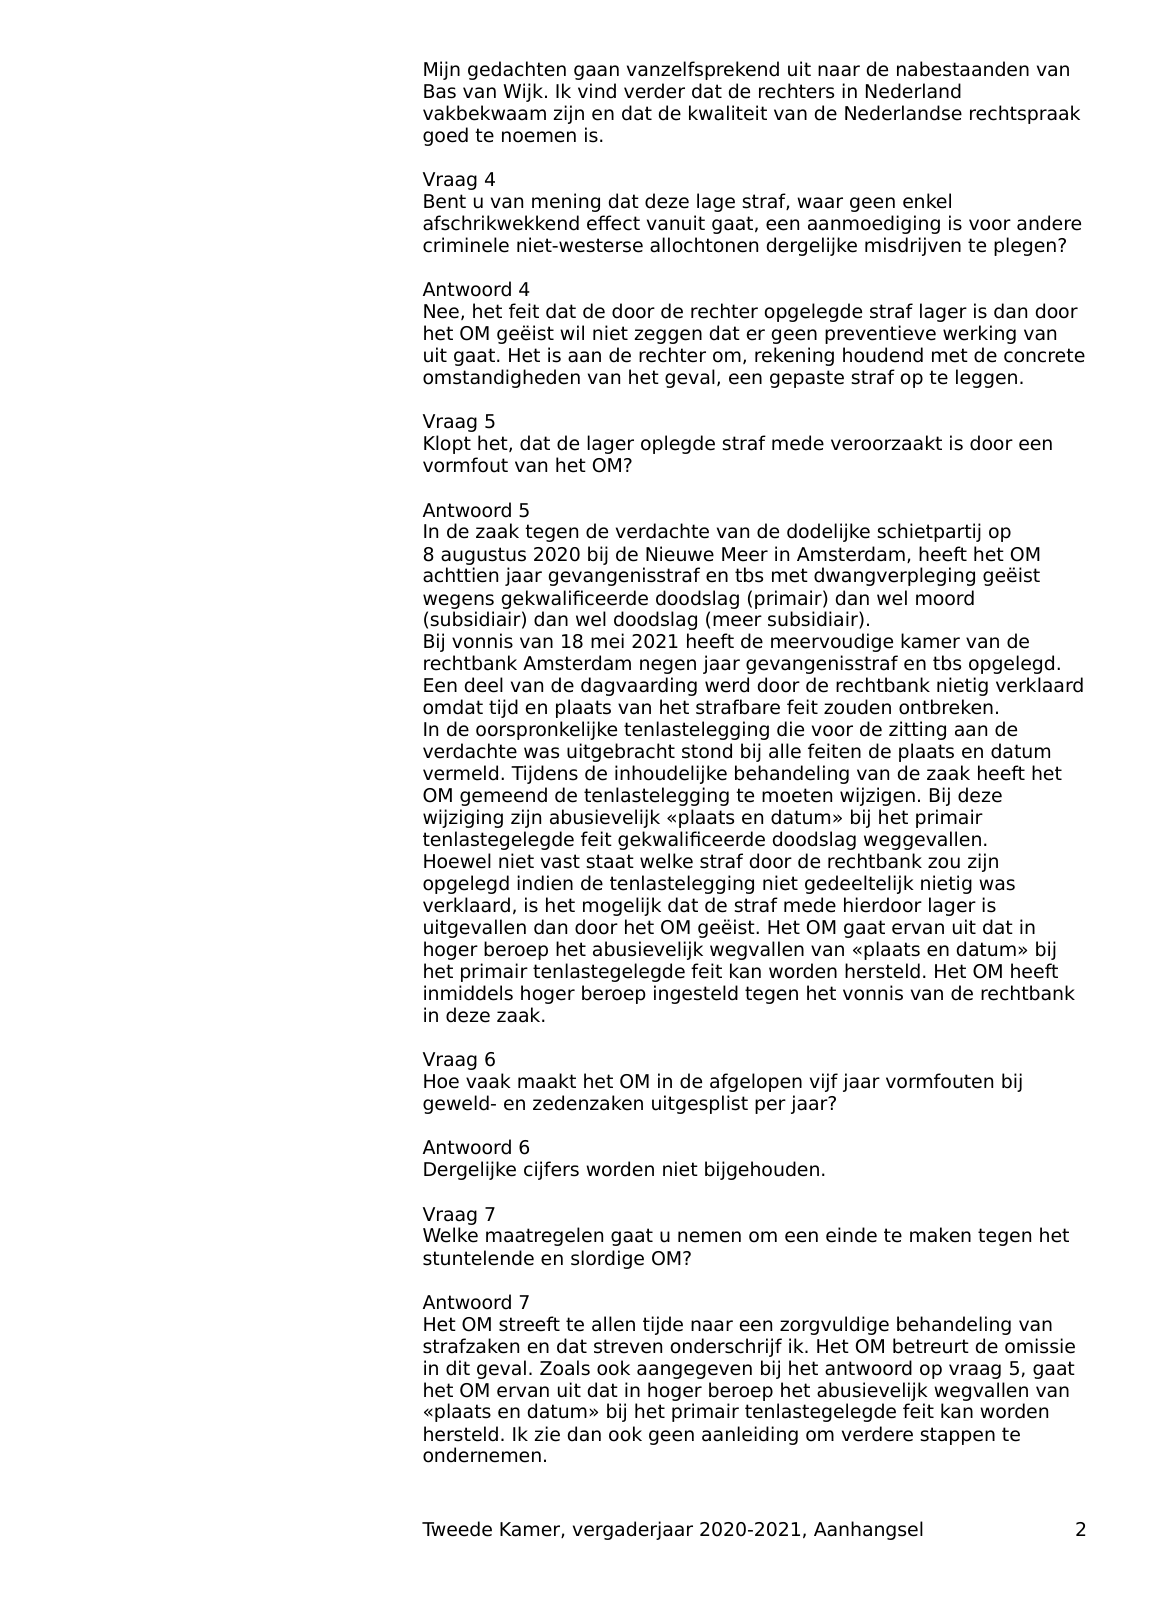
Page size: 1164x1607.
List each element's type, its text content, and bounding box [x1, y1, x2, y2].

text Mijn gedachten gaan vanzelfsprekend uit naar de nabestaanden van Bas van Wijk. Ik vind verder dat de rechters in Nederland vakbekwaam zijn en dat de kwaliteit van de Nederlandse rechtspraak goed te noemen is. [422, 59, 1087, 147]
text Vraag 6 [422, 1049, 1087, 1071]
text Vraag 7 [422, 1203, 1087, 1225]
text Antwoord 5 [422, 499, 1087, 521]
text Het OM streeft te allen tijde naar een zorgvuldige behandeling van strafzaken en dat streven onderschrijf ik. Het OM betreurt de omissie in dit geval. Zoals ook aangegeven bij het antwoord op vraag 5, gaat het OM ervan uit dat in hoger beroep het abusievelijk wegvallen van «plaats en datum» bij het primair tenlastegelegde feit kan worden hersteld. Ik zie dan ook geen aanleiding om verdere stappen te ondernemen. [422, 1313, 1087, 1467]
text Nee, het feit dat de door de rechter opgelegde straf lager is dan door het OM geëist wil niet zeggen dat er geen preventieve werking van uit gaat. Het is aan de rechter om, rekening houdend met de concrete omstandigheden van het geval, een gepaste straf op te leggen. [422, 301, 1087, 389]
text In de zaak tegen de verdachte van de dodelijke schietpartij op 8 augustus 2020 bij de Nieuwe Meer in Amsterdam, heeft het OM achttien jaar gevangenisstraf en tbs met dwangverpleging geëist wegens gekwalificeerde doodslag (primair) dan wel moord (subsidiair) dan wel doodslag (meer subsidiair). [422, 521, 1087, 631]
text Welke maatregelen gaat u nemen om een einde te maken tegen het stuntelende en slordige OM? [422, 1225, 1087, 1269]
text Vraag 4 [422, 169, 1087, 191]
text Bent u van mening dat deze lage straf, waar geen enkel afschrikwekkend effect vanuit gaat, een aanmoediging is voor andere criminele niet-westerse allochtonen dergelijke misdrijven te plegen? [422, 191, 1087, 257]
text Antwoord 6 [422, 1137, 1087, 1159]
text Hoewel niet vast staat welke straf door de rechtbank zou zijn opgelegd indien de tenlastelegging niet gedeeltelijk nietig was verklaard, is het mogelijk dat de straf mede hierdoor lager is uitgevallen dan door het OM geëist. Het OM gaat ervan uit dat in hoger beroep het abusievelijk wegvallen van «plaats en datum» bij het primair tenlastegelegde feit kan worden hersteld. Het OM heeft inmiddels hoger beroep ingesteld tegen het vonnis van de rechtbank in deze zaak. [422, 851, 1087, 1027]
text Klopt het, dat de lager oplegde straf mede veroorzaakt is door een vormfout van het OM? [422, 433, 1087, 477]
text Antwoord 7 [422, 1292, 1087, 1313]
text Antwoord 4 [422, 279, 1087, 301]
text Vraag 5 [422, 411, 1087, 433]
text Dergelijke cijfers worden niet bijgehouden. [422, 1159, 1087, 1181]
text Hoe vaak maakt het OM in de afgelopen vijf jaar vormfouten bij geweld- en zedenzaken uitgesplist per jaar? [422, 1071, 1087, 1115]
text Bij vonnis van 18 mei 2021 heeft de meervoudige kamer van de rechtbank Amsterdam negen jaar gevangenisstraf en tbs opgelegd. Een deel van de dagvaarding werd door de rechtbank nietig verklaard omdat tijd en plaats van het strafbare feit zouden ontbreken. [422, 631, 1087, 719]
text In de oorspronkelijke tenlastelegging die voor de zitting aan de verdachte was uitgebracht stond bij alle feiten de plaats en datum vermeld. Tijdens de inhoudelijke behandeling van de zaak heeft het OM gemeend de tenlastelegging te moeten wijzigen. Bij deze wijziging zijn abusievelijk «plaats en datum» bij het primair tenlastegelegde feit gekwalificeerde doodslag weggevallen. [422, 719, 1087, 851]
